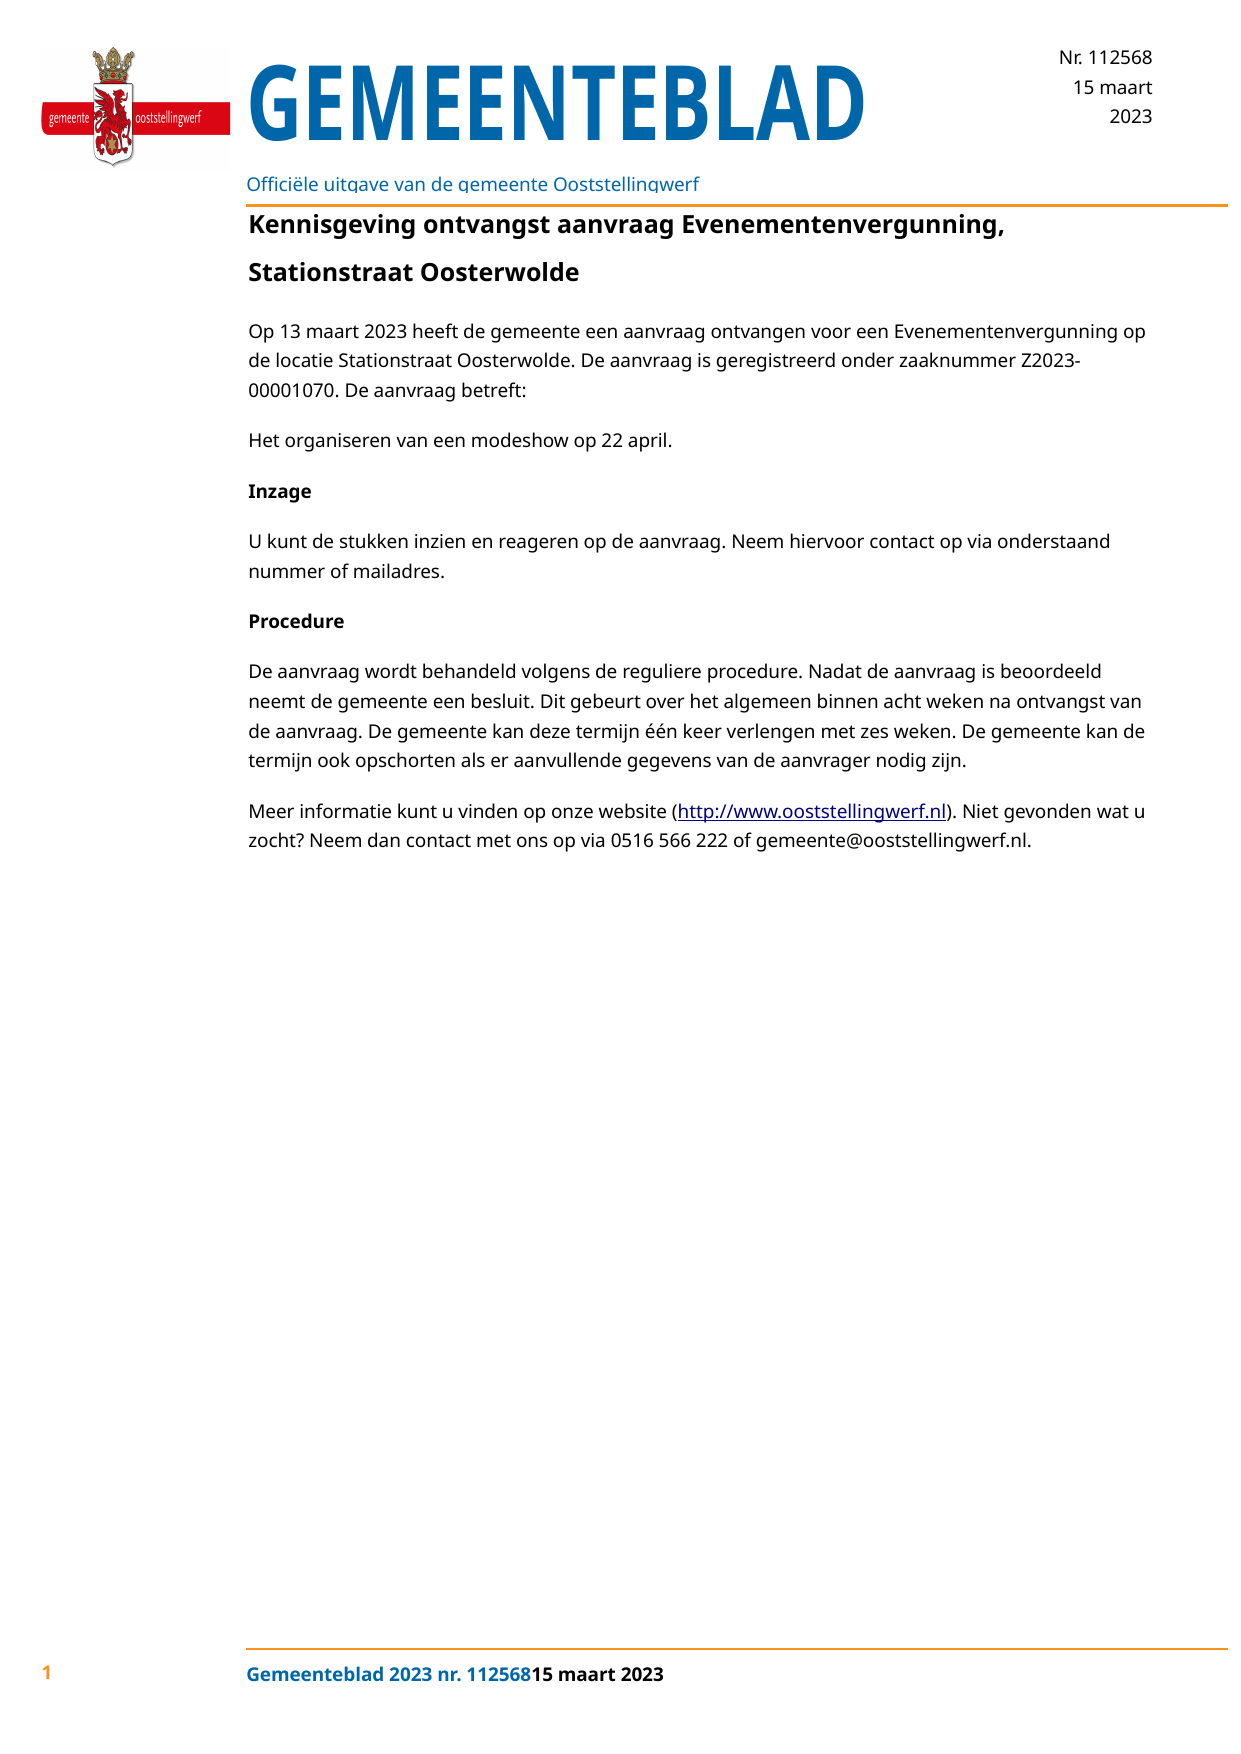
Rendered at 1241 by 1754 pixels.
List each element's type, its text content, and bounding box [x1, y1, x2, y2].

text Kennisgeving ontvangst aanvraag Evenementenvergunning, Stationstraat Oosterwolde [248, 207, 1152, 288]
text Op 13 maart 2023 heeft de gemeente een aanvraag ontvangen voor een Evenementenvergunning op de locatie Stationstraat Oosterwolde. De aanvraag is geregistreerd onder zaaknummer Z2023-00001070. De aanvraag betreft: [248, 318, 1152, 403]
text De aanvraag wordt behandeld volgens de reguliere procedure. Nadat de aanvraag is beoordeeld neemt de gemeente een besluit. Dit gebeurt over het algemeen binnen acht weken na ontvangst van de aanvraag. De gemeente kan deze termijn één keer verlengen met zes weken. De gemeente kan de termijn ook opschorten als er aanvullende gegevens van de aanvrager nodig zijn. [248, 659, 1152, 773]
text Inzage [248, 478, 1152, 504]
picture [41, 47, 231, 172]
text Het organiseren van een modeshow op 22 april. [248, 427, 1152, 453]
text U kunt de stukken inzien en reageren op de aanvraag. Neem hiervoor contact op via onderstaand nummer of mailadres. [248, 528, 1152, 584]
text Meer informatie kunt u vinden op onze website (http://www.ooststellingwerf.nl). Niet gevonden wat u zocht? Neem dan contact met ons op via 0516 566 222 of gemeente@ooststellingwerf.nl. [248, 798, 1152, 853]
text Procedure [248, 608, 1152, 634]
